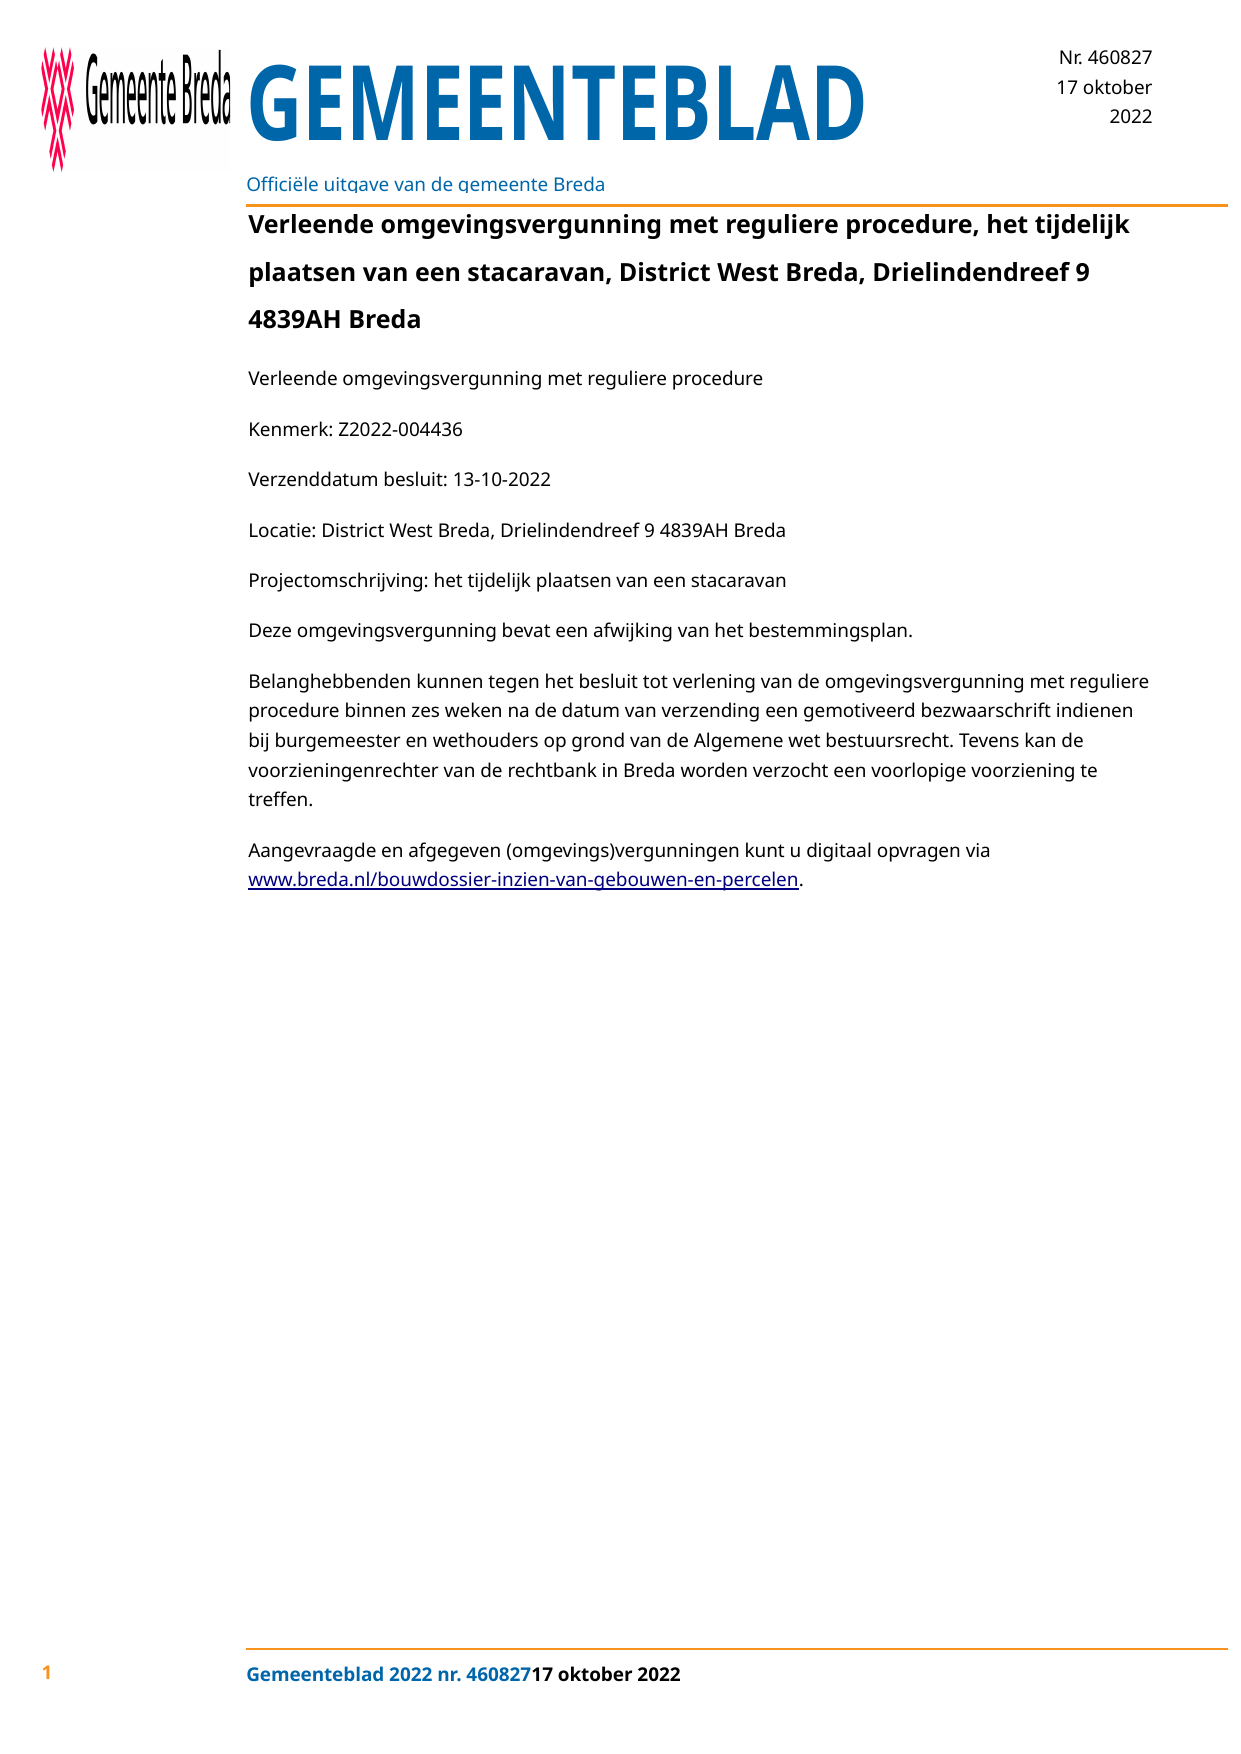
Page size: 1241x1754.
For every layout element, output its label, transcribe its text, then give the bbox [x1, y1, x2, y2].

text Aangevraagde en afgegeven (omgevings)vergunningen kunt u digitaal opvragen via www.breda.nl/bouwdossier-inzien-van-gebouwen-en-percelen. [248, 837, 1152, 892]
text Verzenddatum besluit: 13-10-2022 [248, 466, 1152, 492]
text Projectomschrijving: het tijdelijk plaatsen van een stacaravan [248, 567, 1152, 593]
picture [41, 47, 231, 172]
text Verleende omgevingsvergunning met reguliere procedure, het tijdelijk plaatsen van een stacaravan, District West Breda, Drielindendreef 9 4839AH Breda [248, 207, 1152, 336]
text Locatie: District West Breda, Drielindendreef 9 4839AH Breda [248, 517, 1152, 542]
text Verleende omgevingsvergunning met reguliere procedure [248, 366, 1152, 391]
text Deze omgevingsvergunning bevat een afwijking van het bestemmingsplan. [248, 618, 1152, 643]
text Kenmerk: Z2022-004436 [248, 416, 1152, 442]
text Belanghebbenden kunnen tegen het besluit tot verlening van de omgevingsvergunning met reguliere procedure binnen zes weken na de datum van verzending een gemotiveerd bezwaarschrift indienen bij burgemeester en wethouders op grond van de Algemene wet bestuursrecht. Tevens kan de voorzieningenrechter van de rechtbank in Breda worden verzocht een voorlopige voorziening te treffen. [248, 668, 1152, 812]
